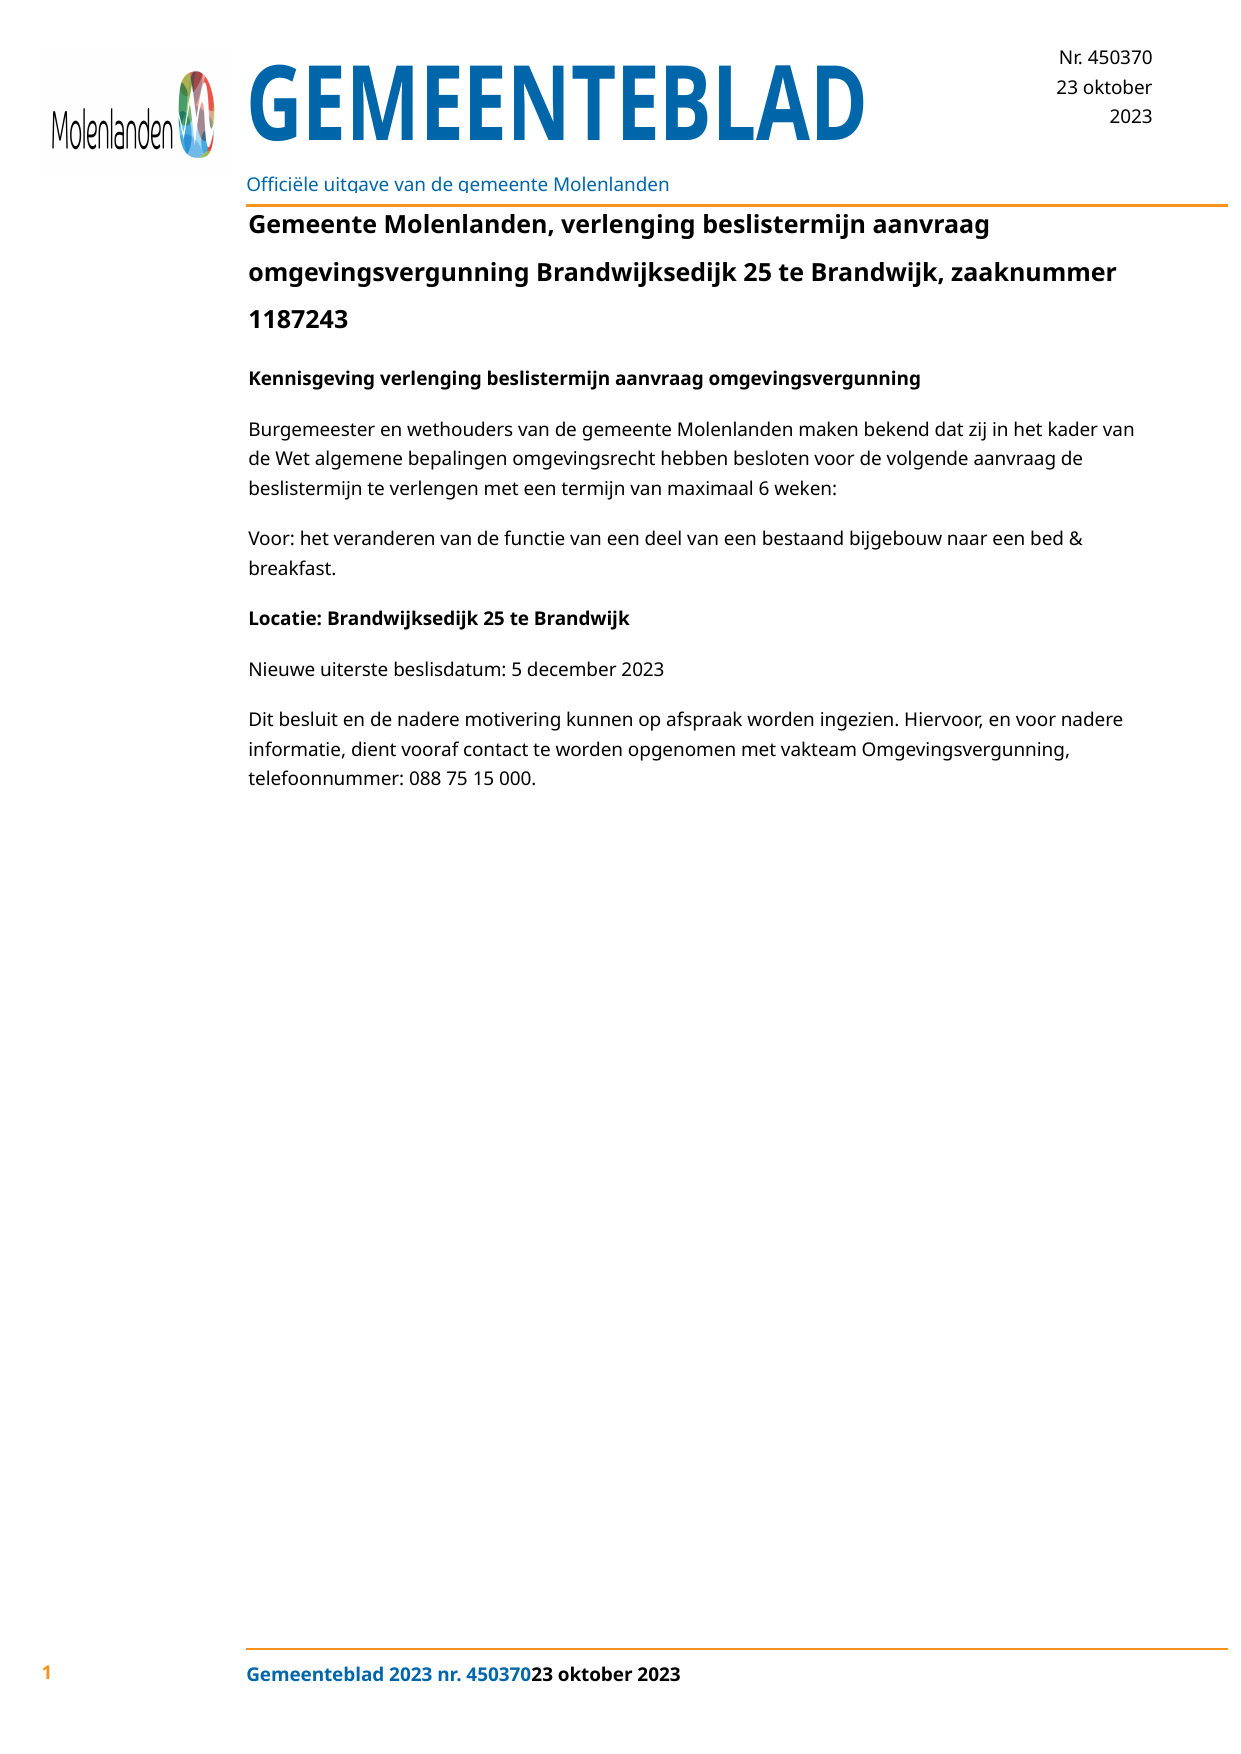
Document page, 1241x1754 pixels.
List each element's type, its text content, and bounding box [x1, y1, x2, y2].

text Locatie: Brandwijksedijk 25 te Brandwijk [248, 606, 1152, 631]
picture [41, 47, 231, 172]
text Voor: het veranderen van de functie van een deel van een bestaand bijgebouw naar een bed & breakfast. [248, 526, 1152, 581]
text Gemeente Molenlanden, verlenging beslistermijn aanvraag omgevingsvergunning Brandwijksedijk 25 te Brandwijk, zaaknummer 1187243 [248, 207, 1152, 336]
text Dit besluit en de nadere motivering kunnen op afspraak worden ingezien. Hiervoor, en voor nadere informatie, dient vooraf contact te worden opgenomen met vakteam Omgevingsvergunning, telefoonnummer: 088 75 15 000. [248, 706, 1152, 791]
text Kennisgeving verlenging beslistermijn aanvraag omgevingsvergunning [248, 366, 1152, 391]
text Burgemeester en wethouders van de gemeente Molenlanden maken bekend dat zij in het kader van de Wet algemene bepalingen omgevingsrecht hebben besloten voor de volgende aanvraag de beslistermijn te verlengen met een termijn van maximaal 6 weken: [248, 416, 1152, 501]
text Nieuwe uiterste beslisdatum: 5 december 2023 [248, 656, 1152, 682]
